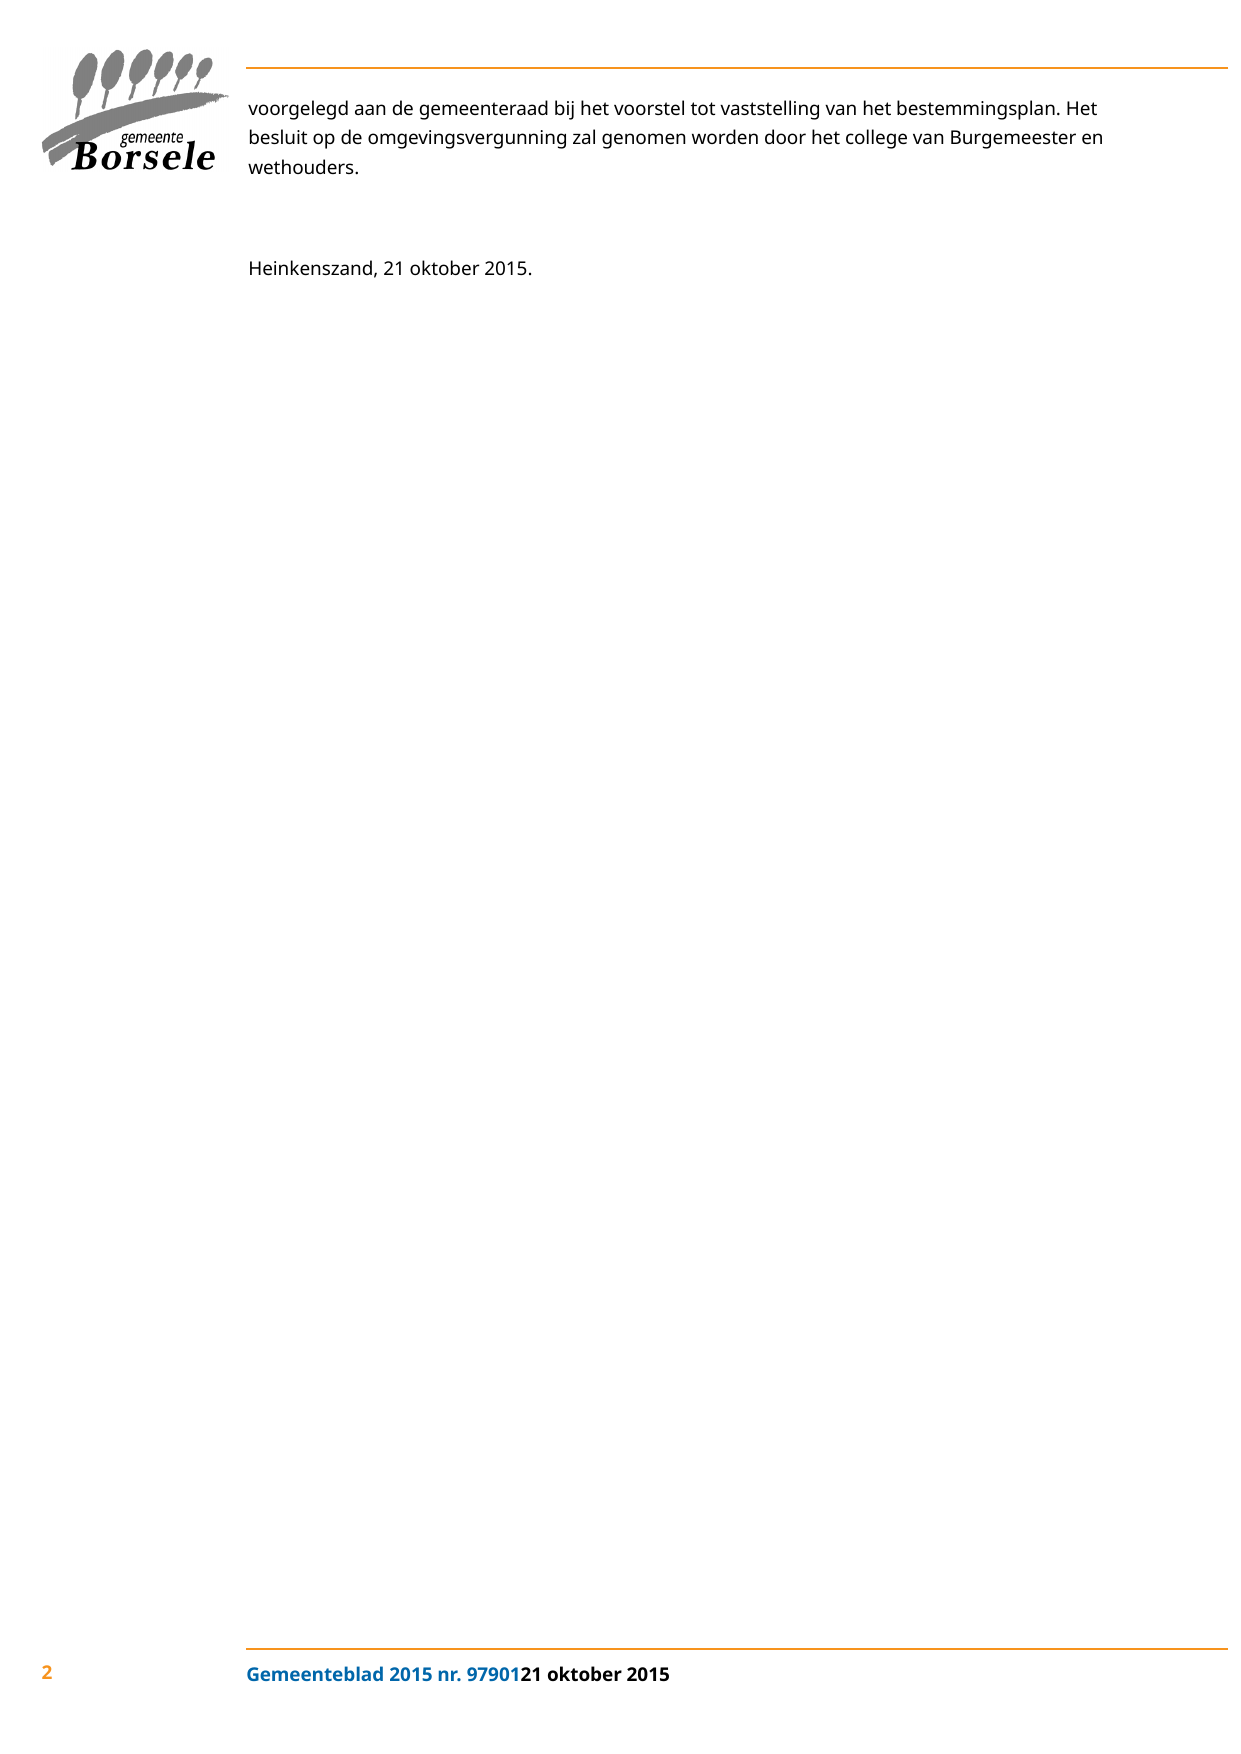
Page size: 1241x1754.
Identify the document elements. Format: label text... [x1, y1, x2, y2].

text voorgelegd aan de gemeenteraad bij het voorstel tot vaststelling van het bestemmingsplan. Het besluit op de omgevingsvergunning zal genomen worden door het college van Burgemeester en wethouders. [248, 95, 1152, 180]
text Heinkenszand, 21 oktober 2015. [248, 255, 1152, 281]
picture [41, 47, 231, 172]
